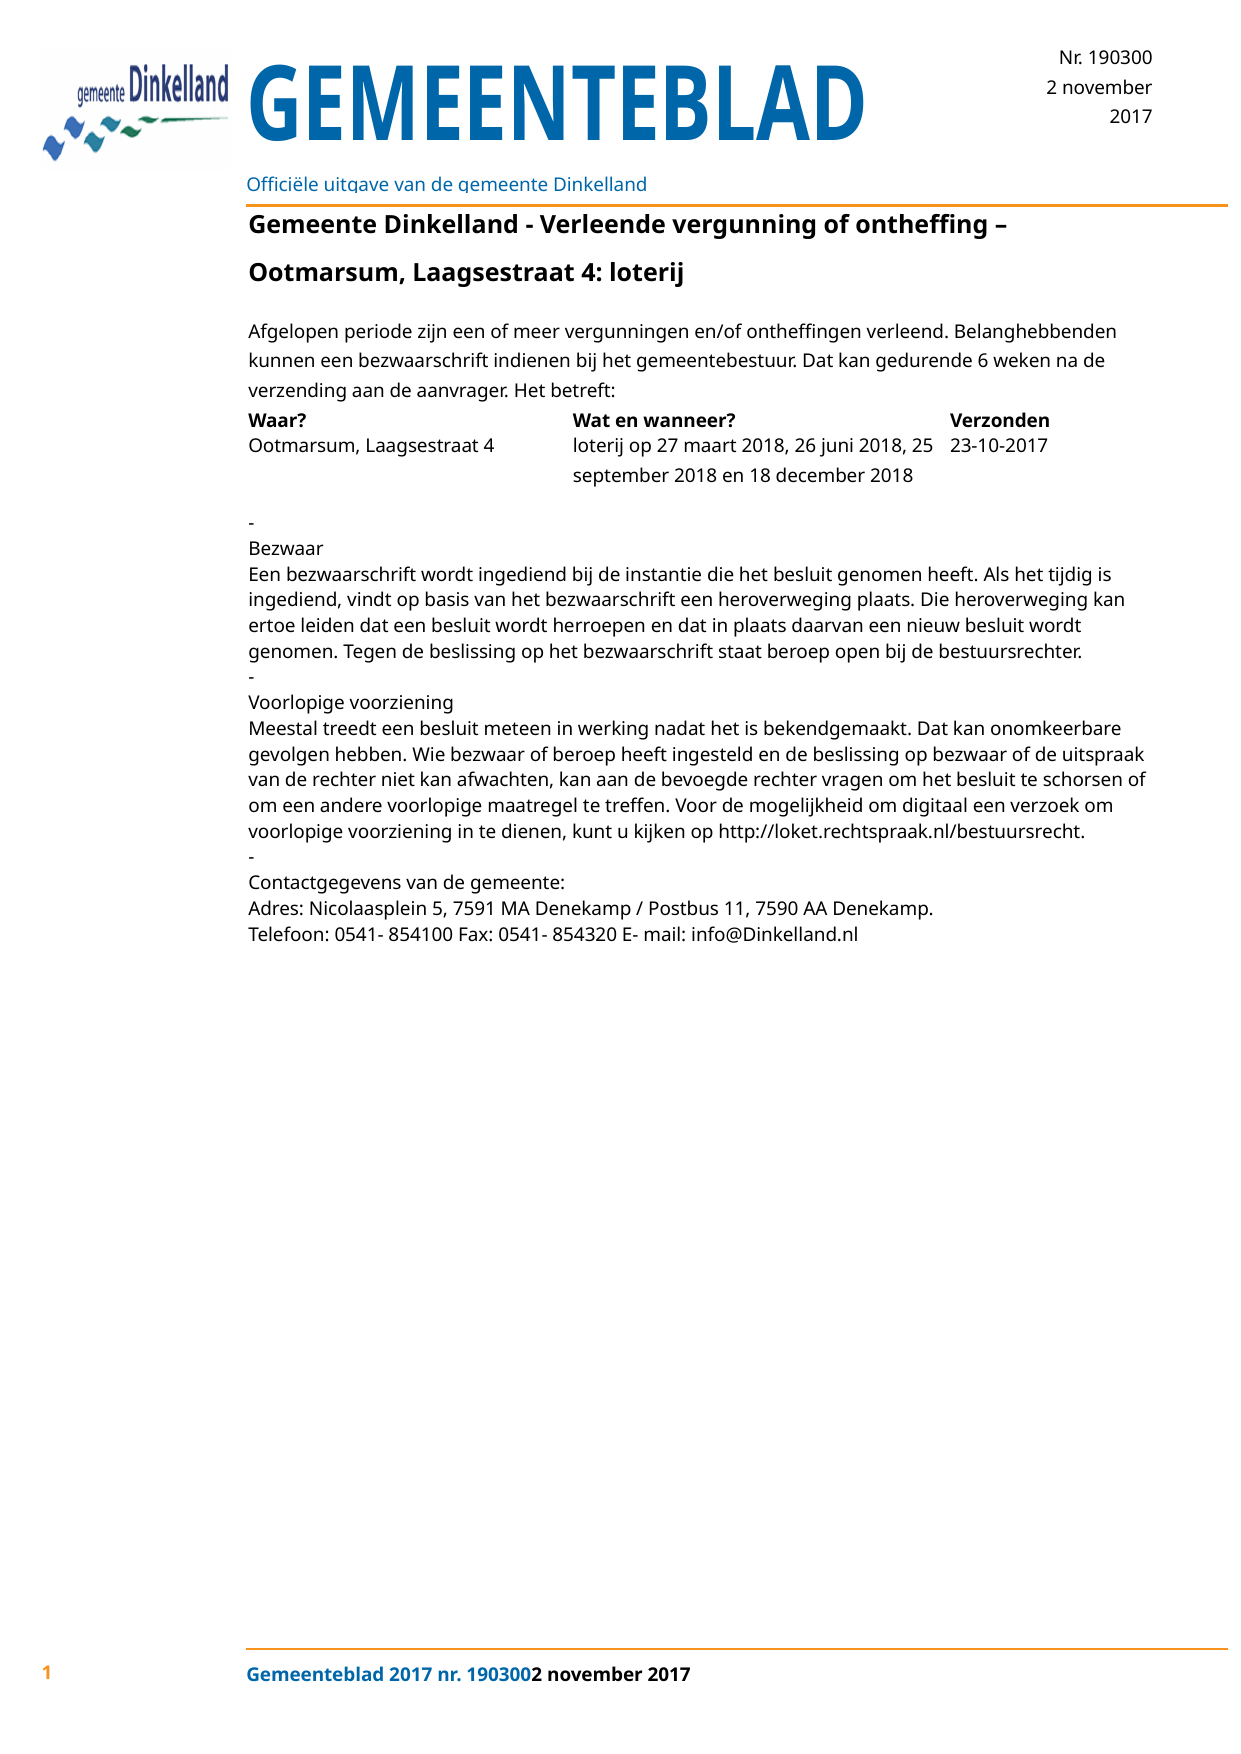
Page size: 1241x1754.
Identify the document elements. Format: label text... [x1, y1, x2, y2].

text Contactgegevens van de gemeente: [248, 869, 1152, 895]
text Een bezwaarschrift wordt ingediend bij de instantie die het besluit genomen heeft. Als het tijdig is ingediend, vindt op basis van het bezwaarschrift een heroverweging plaats. Die heroverweging kan ertoe leiden dat een besluit wordt herroepen en dat in plaats daarvan een nieuw besluit wordt genomen. Tegen de beslissing op het bezwaarschrift staat beroep open bij de bestuursrechter. [248, 561, 1152, 664]
text Gemeente Dinkelland - Verleende vergunning of ontheffing – Ootmarsum, Laagsestraat 4: loterij [248, 207, 1152, 288]
text Meestal treedt een besluit meteen in werking nadat het is bekendgemaakt. Dat kan onomkeerbare gevolgen hebben. Wie bezwaar of beroep heeft ingesteld en de beslissing op bezwaar of de uitspraak van de rechter niet kan afwachten, kan aan de bevoegde rechter vragen om het besluit te schorsen of om een andere voorlopige maatregel te treffen. Voor de mogelijkheid om digitaal een verzoek om voorlopige voorziening in te dienen, kunt u kijken op http://loket.rechtspraak.nl/bestuursrecht. [248, 715, 1152, 844]
table_cell 23-10-2017 [950, 433, 1152, 488]
table_header Verzonden [950, 407, 1152, 432]
table_header Waar? [248, 407, 573, 432]
table_cell loterij op 27 maart 2018, 26 juni 2018, 25 september 2018 en 18 december 2018 [573, 433, 950, 488]
table_header Wat en wanneer? [573, 407, 950, 432]
text Bezwaar [248, 535, 1152, 561]
text - [248, 509, 1152, 535]
text Voorlopige voorziening [248, 689, 1152, 715]
picture [41, 47, 231, 172]
text - [248, 664, 1152, 689]
text - [248, 844, 1152, 869]
table_cell Ootmarsum, Laagsestraat 4 [248, 433, 573, 488]
text Telefoon: 0541- 854100 Fax: 0541- 854320 E- mail: info@Dinkelland.nl [248, 921, 1152, 947]
text Adres: Nicolaasplein 5, 7591 MA Denekamp / Postbus 11, 7590 AA Denekamp. [248, 895, 1152, 921]
text Afgelopen periode zijn een of meer vergunningen en/of ontheffingen verleend. Belanghebbenden kunnen een bezwaarschrift indienen bij het gemeentebestuur. Dat kan gedurende 6 weken na de verzending aan de aanvrager. Het betreft: [248, 318, 1152, 403]
